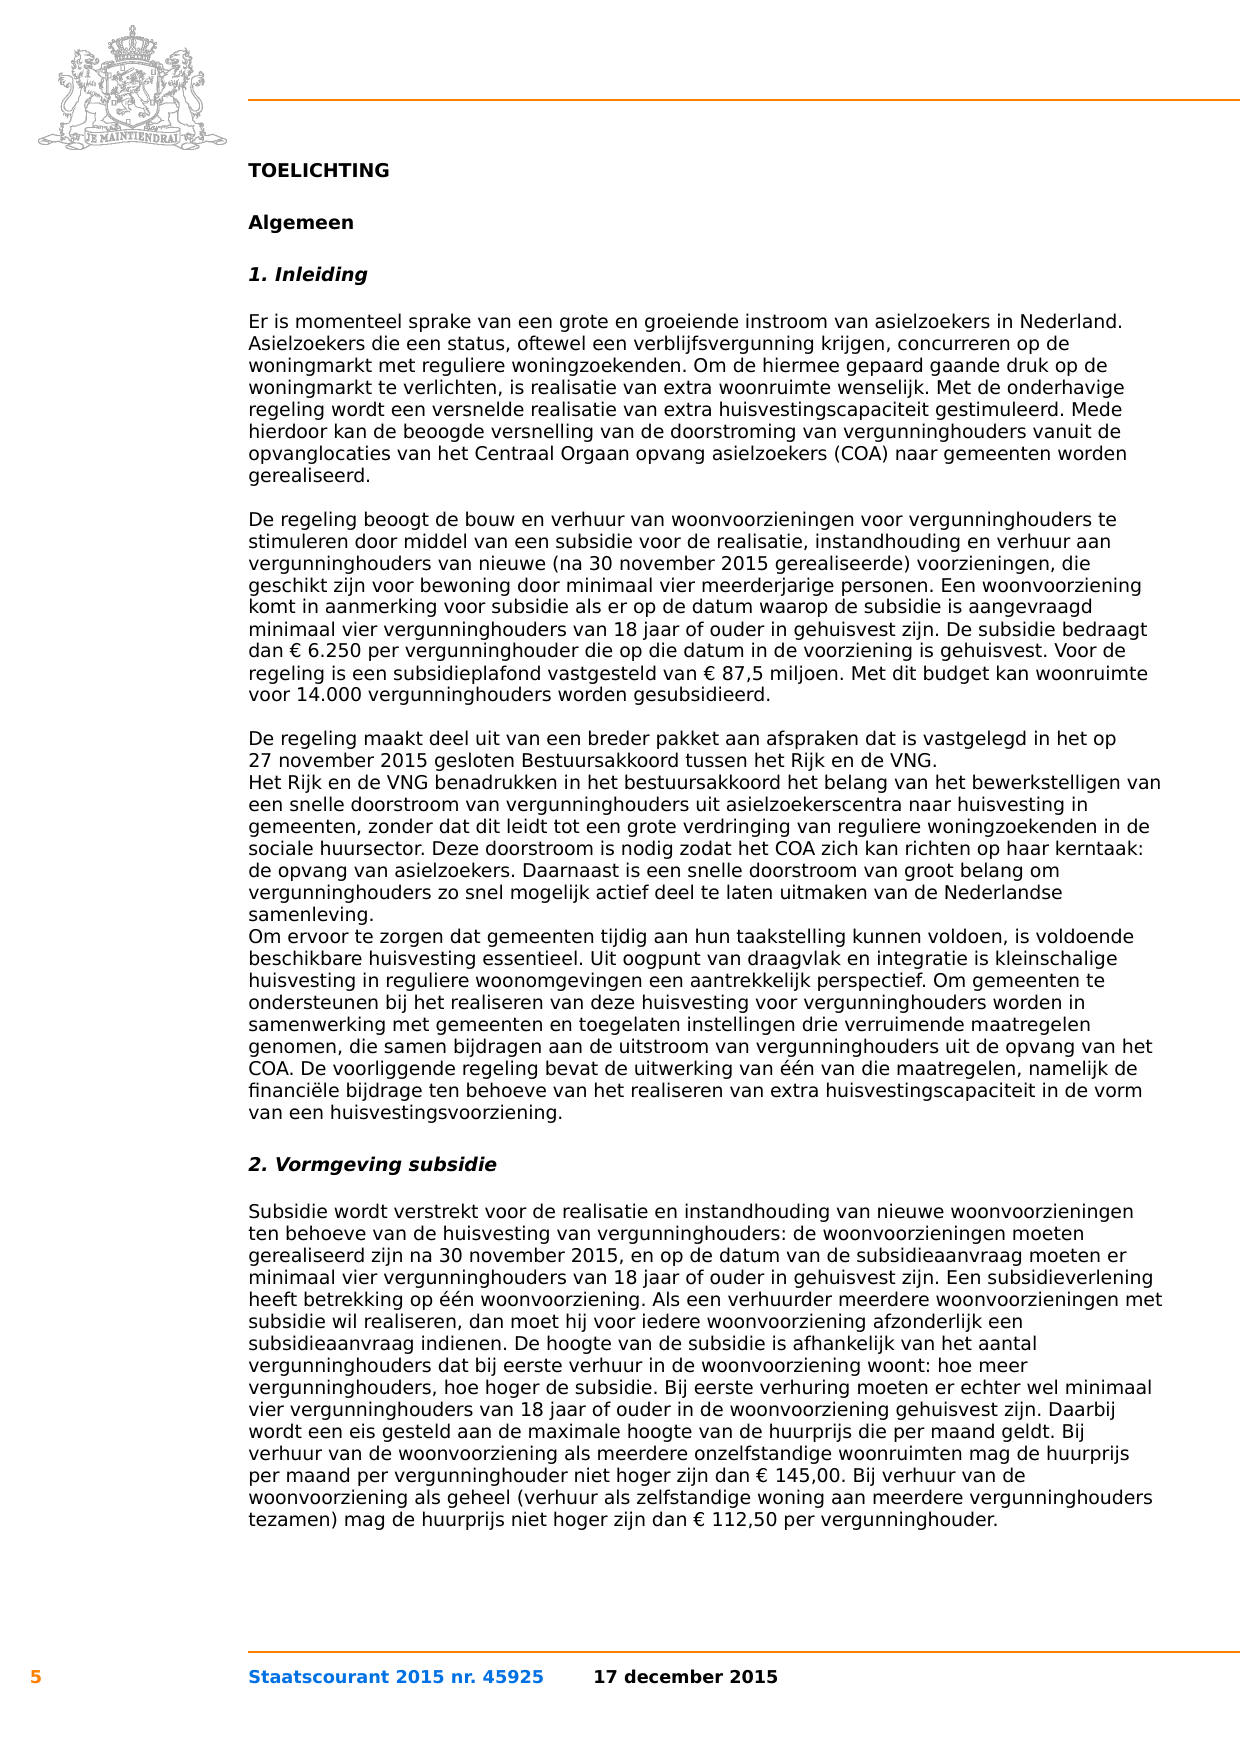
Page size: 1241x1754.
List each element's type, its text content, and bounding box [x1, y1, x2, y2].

text Er is momenteel sprake van een grote en groeiende instroom van asielzoekers in Nederland. Asielzoekers die een status, oftewel een verblijfsvergunning krijgen, concurreren op de woningmarkt met reguliere woningzoekenden. Om de hiermee gepaard gaande druk op de woningmarkt te verlichten, is realisatie van extra woonruimte wenselijk. Met de onderhavige regeling wordt een versnelde realisatie van extra huisvestingscapaciteit gestimuleerd. Mede hierdoor kan de beoogde versnelling van de doorstroming van vergunninghouders vanuit de opvanglocaties van het Centraal Orgaan opvang asielzoekers (COA) naar gemeenten worden gerealiseerd. [248, 311, 1163, 487]
text Om ervoor te zorgen dat gemeenten tijdig aan hun taakstelling kunnen voldoen, is voldoende beschikbare huisvesting essentieel. Uit oogpunt van draagvlak en integratie is kleinschalige huisvesting in reguliere woonomgevingen een aantrekkelijk perspectief. Om gemeenten te ondersteunen bij het realiseren van deze huisvesting voor vergunninghouders worden in samenwerking met gemeenten en toegelaten instellingen drie verruimende maatregelen genomen, die samen bijdragen aan de uitstroom van vergunninghouders uit de opvang van het COA. De voorliggende regeling bevat de uitwerking van één van die maatregelen, namelijk de financiële bijdrage ten behoeve van het realiseren van extra huisvestingscapaciteit in de vorm van een huisvestingsvoorziening. [248, 926, 1163, 1124]
subtitle TOELICHTING [248, 160, 1163, 182]
text Subsidie wordt verstrekt voor de realisatie en instandhouding van nieuwe woonvoorzieningen ten behoeve van de huisvesting van vergunninghouders: de woonvoorzieningen moeten gerealiseerd zijn na 30 november 2015, en op de datum van de subsidieaanvraag moeten er minimaal vier vergunninghouders van 18 jaar of ouder in gehuisvest zijn. Een subsidieverlening heeft betrekking op één woonvoorziening. Als een verhuurder meerdere woonvoorzieningen met subsidie wil realiseren, dan moet hij voor iedere woonvoorziening afzonderlijk een subsidieaanvraag indienen. De hoogte van de subsidie is afhankelijk van het aantal vergunninghouders dat bij eerste verhuur in de woonvoorziening woont: hoe meer vergunninghouders, hoe hoger de subsidie. Bij eerste verhuring moeten er echter wel minimaal vier vergunninghouders van 18 jaar of ouder in de woonvoorziening gehuisvest zijn. Daarbij wordt een eis gesteld aan de maximale hoogte van de huurprijs die per maand geldt. Bij verhuur van de woonvoorziening als meerdere onzelfstandige woonruimten mag de huurprijs per maand per vergunninghouder niet hoger zijn dan € 145,00. Bij verhuur van de woonvoorziening als geheel (verhuur als zelfstandige woning aan meerdere vergunninghouders tezamen) mag de huurprijs niet hoger zijn dan € 112,50 per vergunninghouder. [248, 1201, 1163, 1531]
text Het Rijk en de VNG benadrukken in het bestuursakkoord het belang van het bewerkstelligen van een snelle doorstroom van vergunninghouders uit asielzoekerscentra naar huisvesting in gemeenten, zonder dat dit leidt tot een grote verdringing van reguliere woningzoekenden in de sociale huursector. Deze doorstroom is nodig zodat het COA zich kan richten op haar kerntaak: de opvang van asielzoekers. Daarnaast is een snelle doorstroom van groot belang om vergunninghouders zo snel mogelijk actief deel te laten uitmaken van de Nederlandse samenleving. [248, 772, 1163, 926]
text De regeling beoogt de bouw en verhuur van woonvoorzieningen voor vergunninghouders te stimuleren door middel van een subsidie voor de realisatie, instandhouding en verhuur aan vergunninghouders van nieuwe (na 30 november 2015 gerealiseerde) voorzieningen, die geschikt zijn voor bewoning door minimaal vier meerderjarige personen. Een woonvoorziening komt in aanmerking voor subsidie als er op de datum waarop de subsidie is aangevraagd minimaal vier vergunninghouders van 18 jaar of ouder in gehuisvest zijn. De subsidie bedraagt dan € 6.250 per vergunninghouder die op die datum in de voorziening is gehuisvest. Voor de regeling is een subsidieplafond vastgesteld van € 87,5 miljoen. Met dit budget kan woonruimte voor 14.000 vergunninghouders worden gesubsidieerd. [248, 508, 1163, 706]
picture [38, 25, 227, 150]
subtitle Algemeen [248, 212, 1163, 234]
text De regeling maakt deel uit van een breder pakket aan afspraken dat is vastgelegd in het op 27 november 2015 gesloten Bestuursakkoord tussen het Rijk en de VNG. [248, 728, 1163, 772]
subtitle 1. Inleiding [248, 264, 1163, 286]
subtitle 2. Vormgeving subsidie [248, 1154, 1163, 1176]
